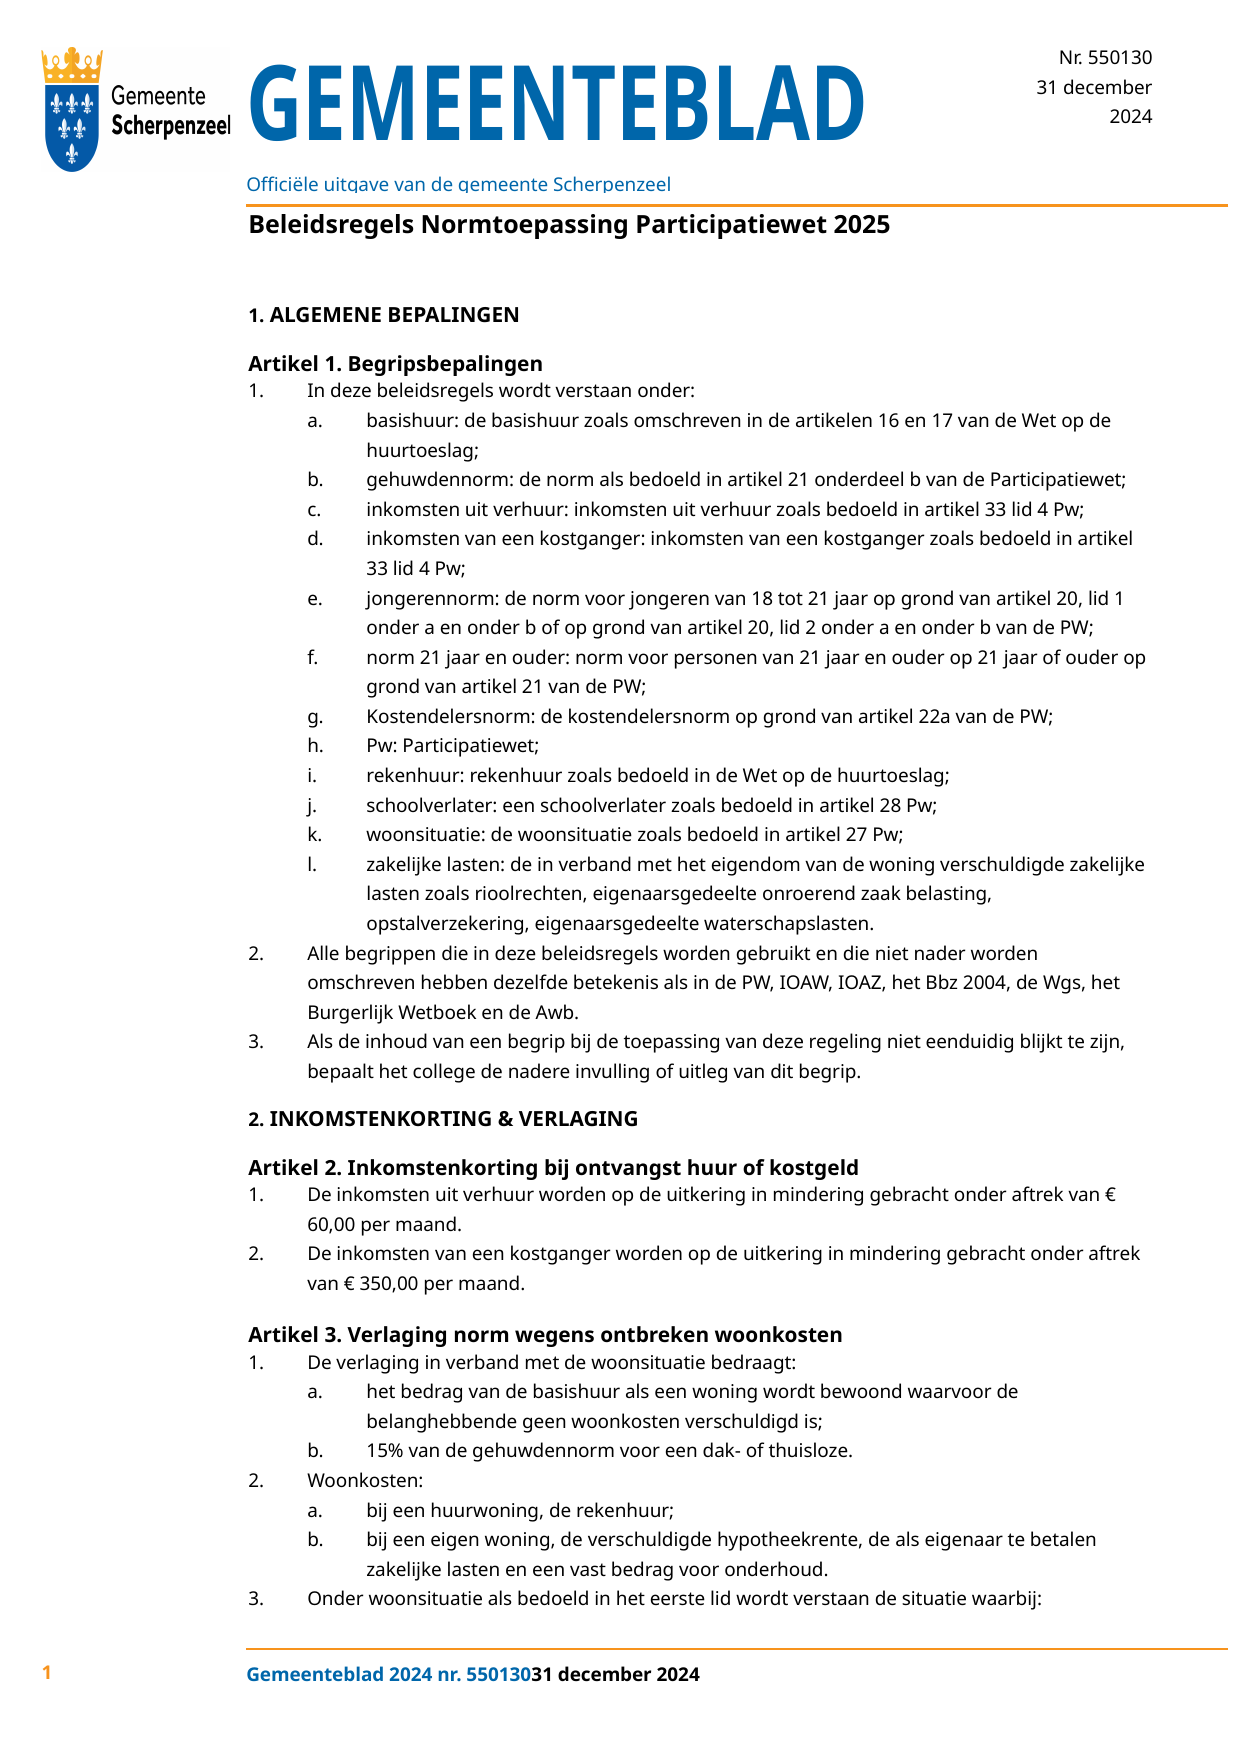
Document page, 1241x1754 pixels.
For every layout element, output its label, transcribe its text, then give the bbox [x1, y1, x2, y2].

list woonsituatie: de woonsituatie zoals bedoeld in artikel 27 Pw; [307, 821, 1152, 847]
list bij een huurwoning, de rekenhuur; [307, 1497, 1152, 1523]
text 2. INKOMSTENKORTING & VERLAGING [248, 1104, 1152, 1132]
list zakelijke lasten: de in verband met het eigendom van de woning verschuldigde zakelijke lasten zoals rioolrechten, eigenaarsgedeelte onroerend zaak belasting, opstalverzekering, eigenaarsgedeelte waterschapslasten. [307, 851, 1152, 936]
text Beleidsregels Normtoepassing Participatiewet 2025 [248, 207, 1152, 241]
list De verlaging in verband met de woonsituatie bedraagt: [248, 1349, 1152, 1375]
list rekenhuur: rekenhuur zoals bedoeld in de Wet op de huurtoeslag; [307, 762, 1152, 788]
list schoolverlater: een schoolverlater zoals bedoeld in artikel 28 Pw; [307, 792, 1152, 817]
list 15% van de gehuwdennorm voor een dak- of thuisloze. [307, 1438, 1152, 1463]
list jongerennorm: de norm voor jongeren van 18 tot 21 jaar op grond van artikel 20, lid 1 onder a en onder b of op grond van artikel 20, lid 2 onder a en onder b van de PW; [307, 585, 1152, 640]
list De inkomsten van een kostganger worden op de uitkering in mindering gebracht onder aftrek van € 350,00 per maand. [248, 1241, 1152, 1296]
list norm 21 jaar en ouder: norm voor personen van 21 jaar en ouder op 21 jaar of ouder op grond van artikel 21 van de PW; [307, 644, 1152, 699]
text Artikel 2. Inkomstenkorting bij ontvangst huur of kostgeld [248, 1153, 1152, 1181]
list Pw: Participatiewet; [307, 733, 1152, 758]
text 1. ALGEMENE BEPALINGEN [248, 300, 1152, 328]
list inkomsten van een kostganger: inkomsten van een kostganger zoals bedoeld in artikel 33 lid 4 Pw; [307, 526, 1152, 581]
list inkomsten uit verhuur: inkomsten uit verhuur zoals bedoeld in artikel 33 lid 4 Pw; [307, 496, 1152, 522]
text Artikel 3. Verlaging norm wegens ontbreken woonkosten [248, 1321, 1152, 1349]
list Kostendelersnorm: de kostendelersnorm op grond van artikel 22a van de PW; [307, 703, 1152, 729]
list Onder woonsituatie als bedoeld in het eerste lid wordt verstaan de situatie waarbij: [248, 1586, 1152, 1611]
list De inkomsten uit verhuur worden op de uitkering in mindering gebracht onder aftrek van € 60,00 per maand. [248, 1181, 1152, 1237]
text Artikel 1. Begripsbepalingen [248, 349, 1152, 378]
list Als de inhoud van een begrip bij de toepassing van deze regeling niet eenduidig blijkt te zijn, bepaalt het college de nadere invulling of uitleg van dit begrip. [248, 1028, 1152, 1084]
list In deze beleidsregels wordt verstaan onder: [248, 378, 1152, 403]
list basishuur: de basishuur zoals omschreven in de artikelen 16 en 17 van de Wet op de huurtoeslag; [307, 407, 1152, 462]
list Woonkosten: [248, 1467, 1152, 1493]
list Alle begrippen die in deze beleidsregels worden gebruikt en die niet nader worden omschreven hebben dezelfde betekenis als in de PW, IOAW, IOAZ, het Bbz 2004, de Wgs, het Burgerlijk Wetboek en de Awb. [248, 940, 1152, 1024]
picture [41, 47, 231, 172]
list het bedrag van de basishuur als een woning wordt bewoond waarvoor de belanghebbende geen woonkosten verschuldigd is; [307, 1378, 1152, 1434]
list gehuwdennorm: de norm als bedoeld in artikel 21 onderdeel b van de Participatiewet; [307, 466, 1152, 492]
list bij een eigen woning, de verschuldigde hypotheekrente, de als eigenaar te betalen zakelijke lasten en een vast bedrag voor onderhoud. [307, 1526, 1152, 1582]
